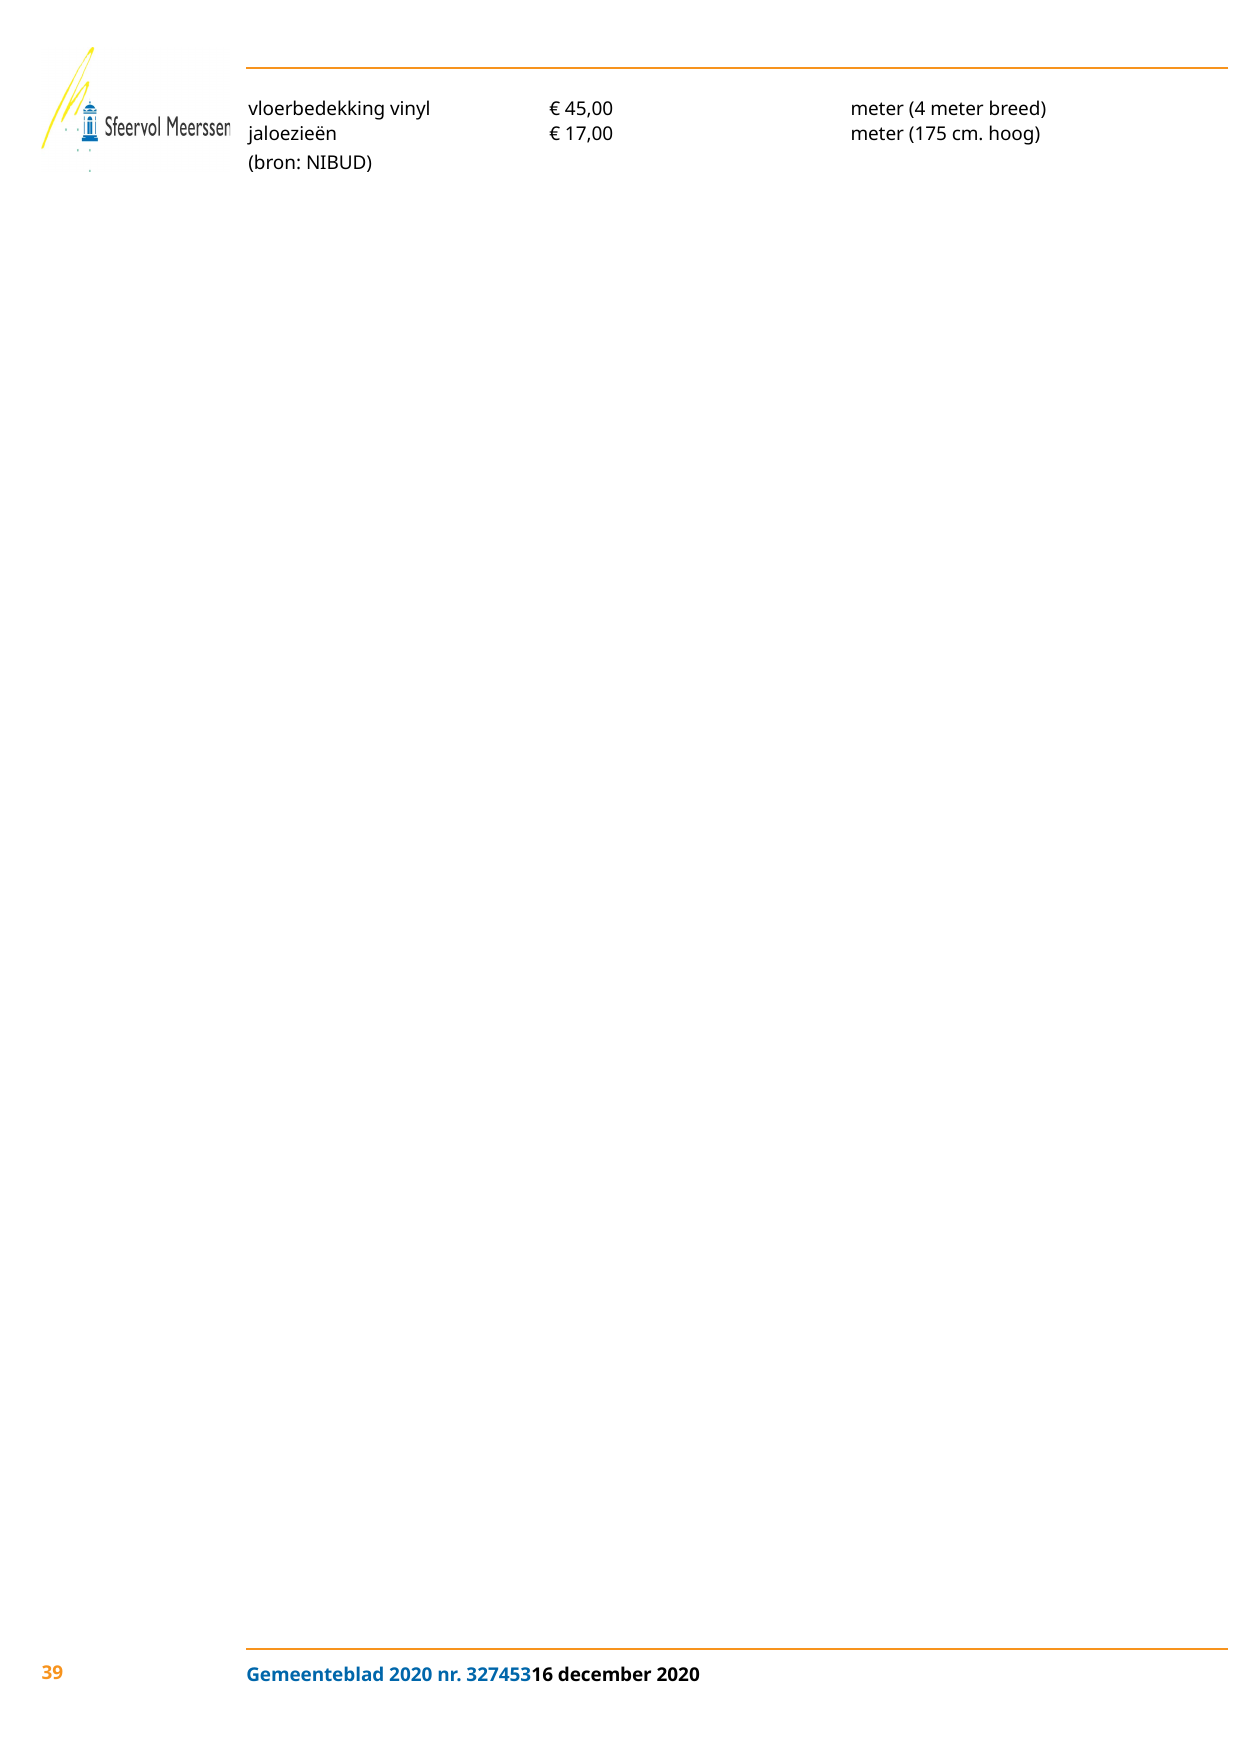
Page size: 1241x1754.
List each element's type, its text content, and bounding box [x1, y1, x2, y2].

table_cell € 17,00 [549, 121, 850, 146]
table_cell jaloezieën [248, 121, 549, 146]
text (bron: NIBUD) [248, 149, 1152, 175]
table_cell meter (4 meter breed) [850, 95, 1152, 121]
picture [41, 47, 231, 172]
table_cell vloerbedekking vinyl [248, 95, 549, 121]
table_cell € 45,00 [549, 95, 850, 121]
table_cell meter (175 cm. hoog) [850, 121, 1152, 146]
